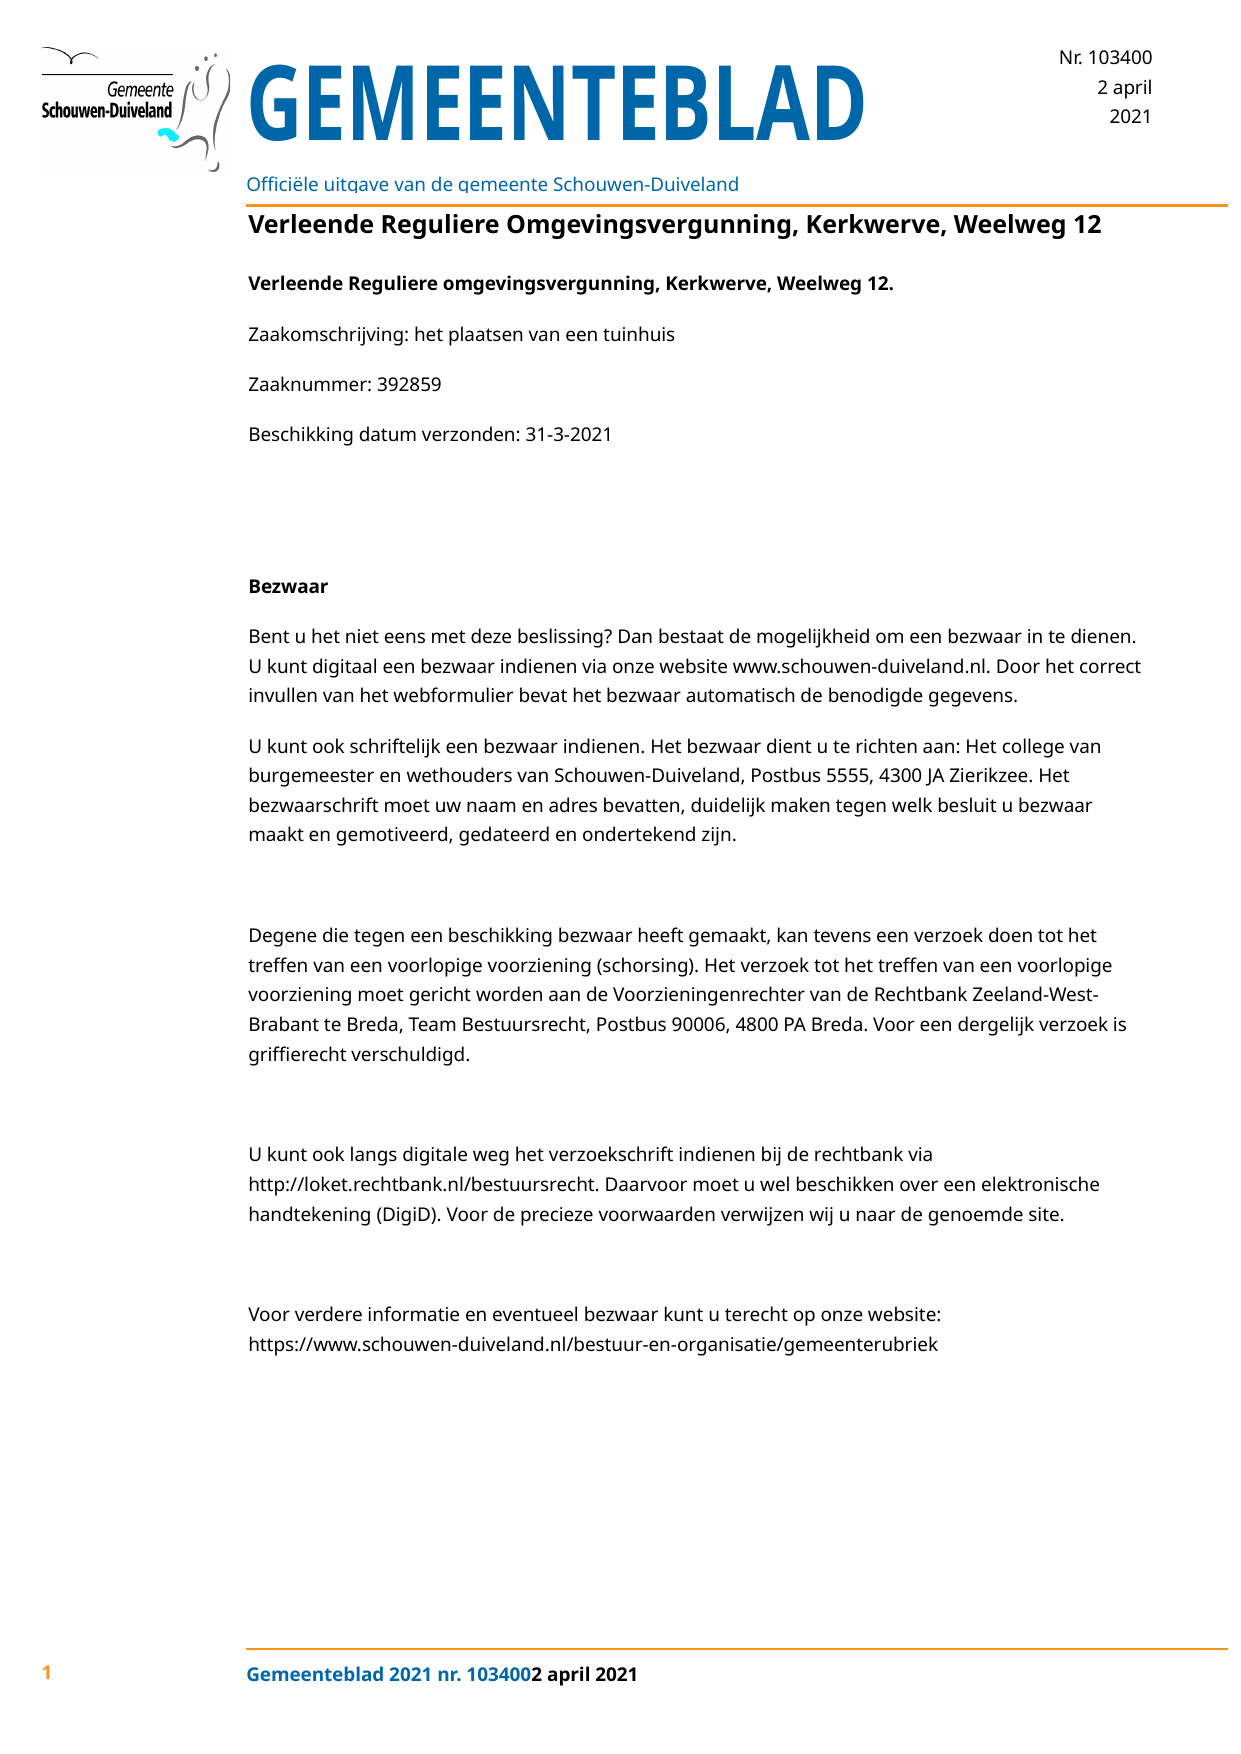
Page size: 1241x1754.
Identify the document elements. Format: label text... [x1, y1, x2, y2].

text Verleende Reguliere omgevingsvergunning, Kerkwerve, Weelweg 12. [248, 270, 1152, 296]
text Verleende Reguliere Omgevingsvergunning, Kerkwerve, Weelweg 12 [248, 207, 1152, 241]
text Zaaknummer: 392859 [248, 371, 1152, 397]
text Voor verdere informatie en eventueel bezwaar kunt u terecht op onze website: https://www.schouwen-duiveland.nl/bestuur-en-organisatie/gemeenterubriek [248, 1302, 1152, 1357]
text Beschikking datum verzonden: 31-3-2021 [248, 422, 1152, 447]
picture [41, 47, 231, 172]
text U kunt ook langs digitale weg het verzoekschrift indienen bij de rechtbank via http://loket.rechtbank.nl/bestuursrecht. Daarvoor moet u wel beschikken over een elektronische handtekening (DigiD). Voor de precieze voorwaarden verwijzen wij u naar de genoemde site. [248, 1142, 1152, 1226]
text Bent u het niet eens met deze beslissing? Dan bestaat de mogelijkheid om een bezwaar in te dienen. U kunt digitaal een bezwaar indienen via onze website www.schouwen-duiveland.nl. Door het correct invullen van het webformulier bevat het bezwaar automatisch de benodigde gegevens. [248, 623, 1152, 708]
text U kunt ook schriftelijk een bezwaar indienen. Het bezwaar dient u te richten aan: Het college van burgemeester en wethouders van Schouwen-Duiveland, Postbus 5555, 4300 JA Zierikzee. Het bezwaarschrift moet uw naam en adres bevatten, duidelijk maken tegen welk besluit u bezwaar maakt en gemotiveerd, gedateerd en ondertekend zijn. [248, 733, 1152, 847]
text Degene die tegen een beschikking bezwaar heeft gemaakt, kan tevens een verzoek doen tot het treffen van een voorlopige voorziening (schorsing). Het verzoek tot het treffen van een voorlopige voorziening moet gericht worden aan de Voorzieningenrechter van de Rechtbank Zeeland-West-Brabant te Breda, Team Bestuursrecht, Postbus 90006, 4800 PA Breda. Voor een dergelijk verzoek is griffierecht verschuldigd. [248, 922, 1152, 1066]
text Zaakomschrijving: het plaatsen van een tuinhuis [248, 321, 1152, 346]
text Bezwaar [248, 573, 1152, 598]
